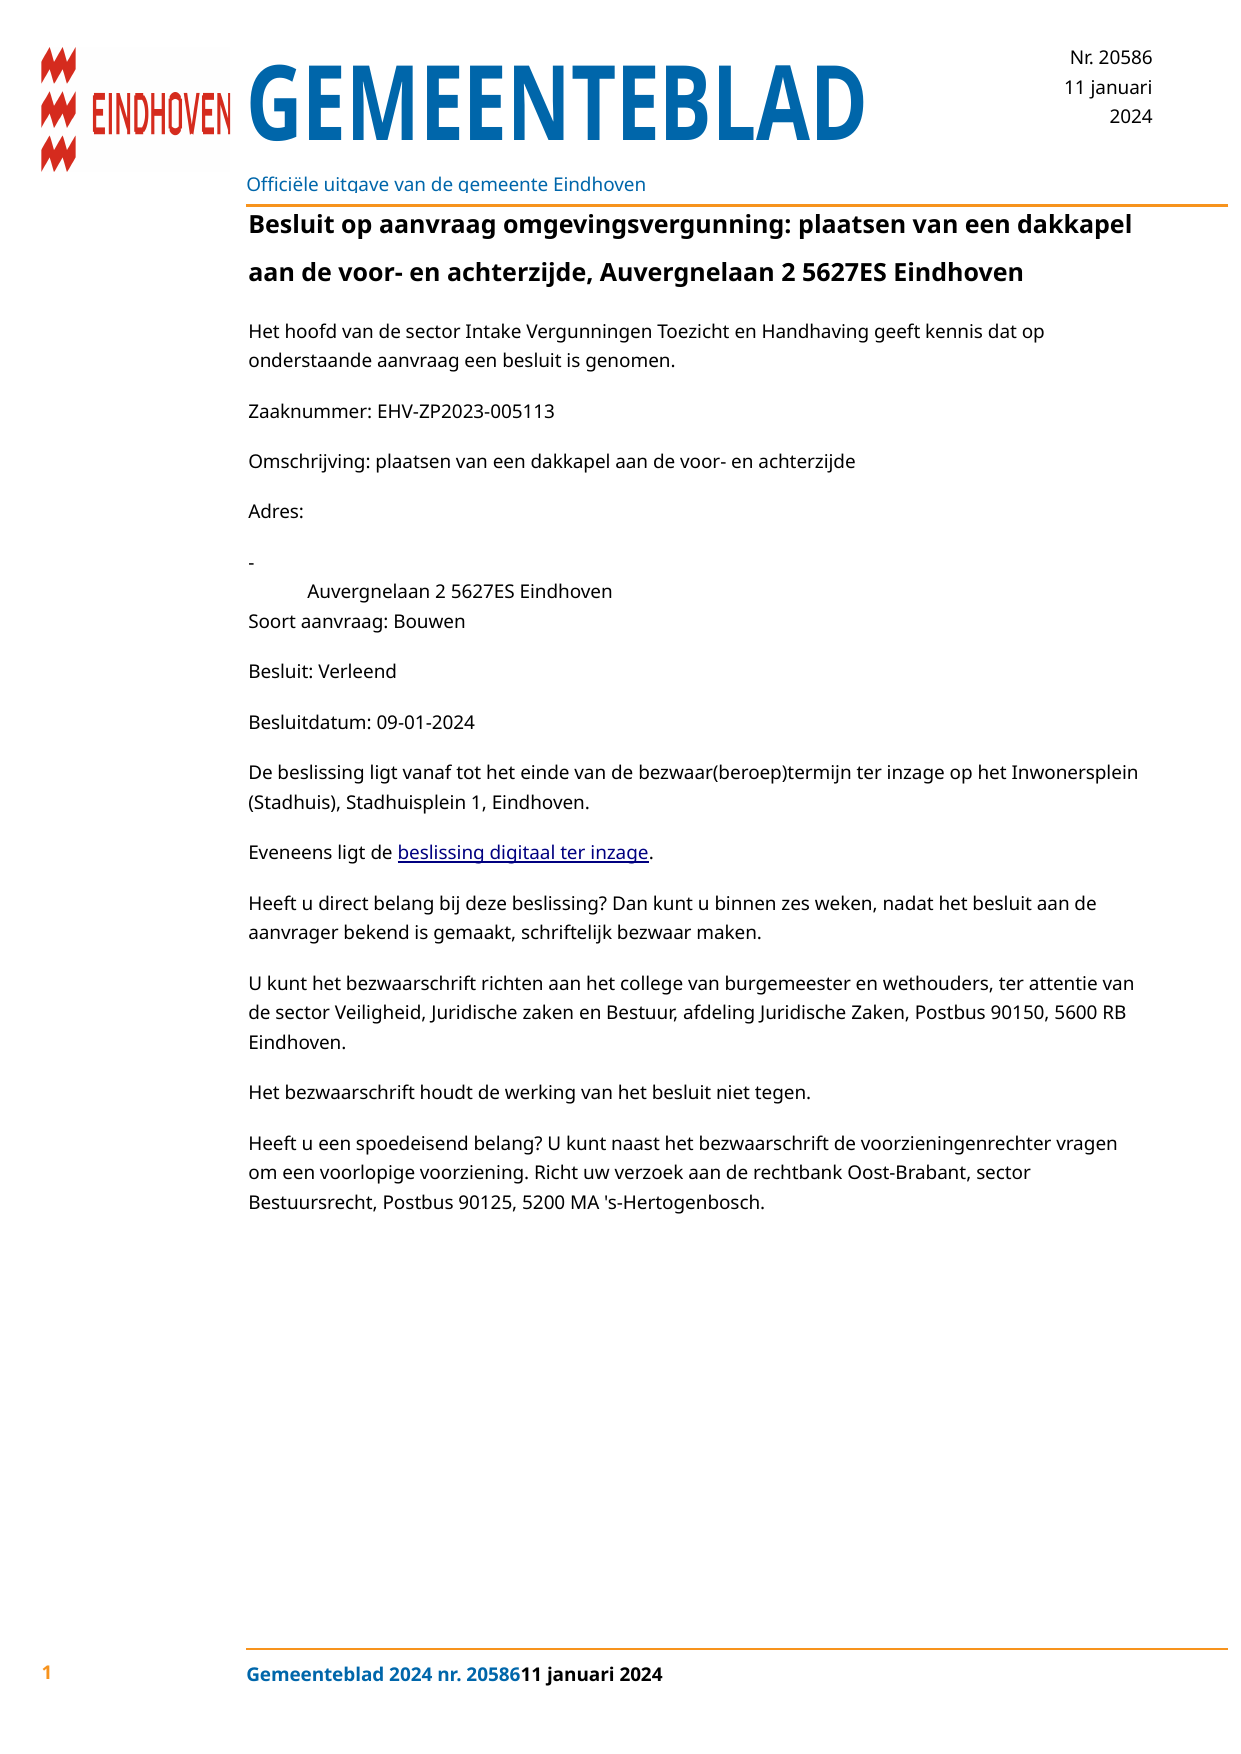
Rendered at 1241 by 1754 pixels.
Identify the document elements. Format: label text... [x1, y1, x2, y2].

text Eveneens ligt de beslissing digitaal ter inzage. [248, 839, 1152, 865]
text Heeft u een spoedeisend belang? U kunt naast het bezwaarschrift de voorzieningenrechter vragen om een voorlopige voorziening. Richt uw verzoek aan de rechtbank Oost-Brabant, sector Bestuursrecht, Postbus 90125, 5200 MA 's-Hertogenbosch. [248, 1130, 1152, 1215]
list Auvergnelaan 2 5627ES Eindhoven [248, 579, 1152, 604]
text Omschrijving: plaatsen van een dakkapel aan de voor- en achterzijde [248, 448, 1152, 474]
text Besluitdatum: 09-01-2024 [248, 709, 1152, 735]
text Besluit: Verleend [248, 659, 1152, 684]
picture [41, 47, 231, 172]
text De beslissing ligt vanaf tot het einde van de bezwaar(beroep)termijn ter inzage op het Inwonersplein (Stadhuis), Stadhuisplein 1, Eindhoven. [248, 759, 1152, 815]
text Heeft u direct belang bij deze beslissing? Dan kunt u binnen zes weken, nadat het besluit aan de aanvrager bekend is gemaakt, schriftelijk bezwaar maken. [248, 890, 1152, 945]
text Besluit op aanvraag omgevingsvergunning: plaatsen van een dakkapel aan de voor- en achterzijde, Auvergnelaan 2 5627ES Eindhoven [248, 207, 1152, 288]
text Soort aanvraag: Bouwen [248, 608, 1152, 634]
text Zaaknummer: EHV-ZP2023-005113 [248, 398, 1152, 424]
text Het bezwaarschrift houdt de werking van het besluit niet tegen. [248, 1079, 1152, 1105]
text Adres: [248, 499, 1152, 524]
text Het hoofd van de sector Intake Vergunningen Toezicht en Handhaving geeft kennis dat op onderstaande aanvraag een besluit is genomen. [248, 318, 1152, 373]
text U kunt het bezwaarschrift richten aan het college van burgemeester en wethouders, ter attentie van de sector Veiligheid, Juridische zaken en Bestuur, afdeling Juridische Zaken, Postbus 90150, 5600 RB Eindhoven. [248, 970, 1152, 1055]
